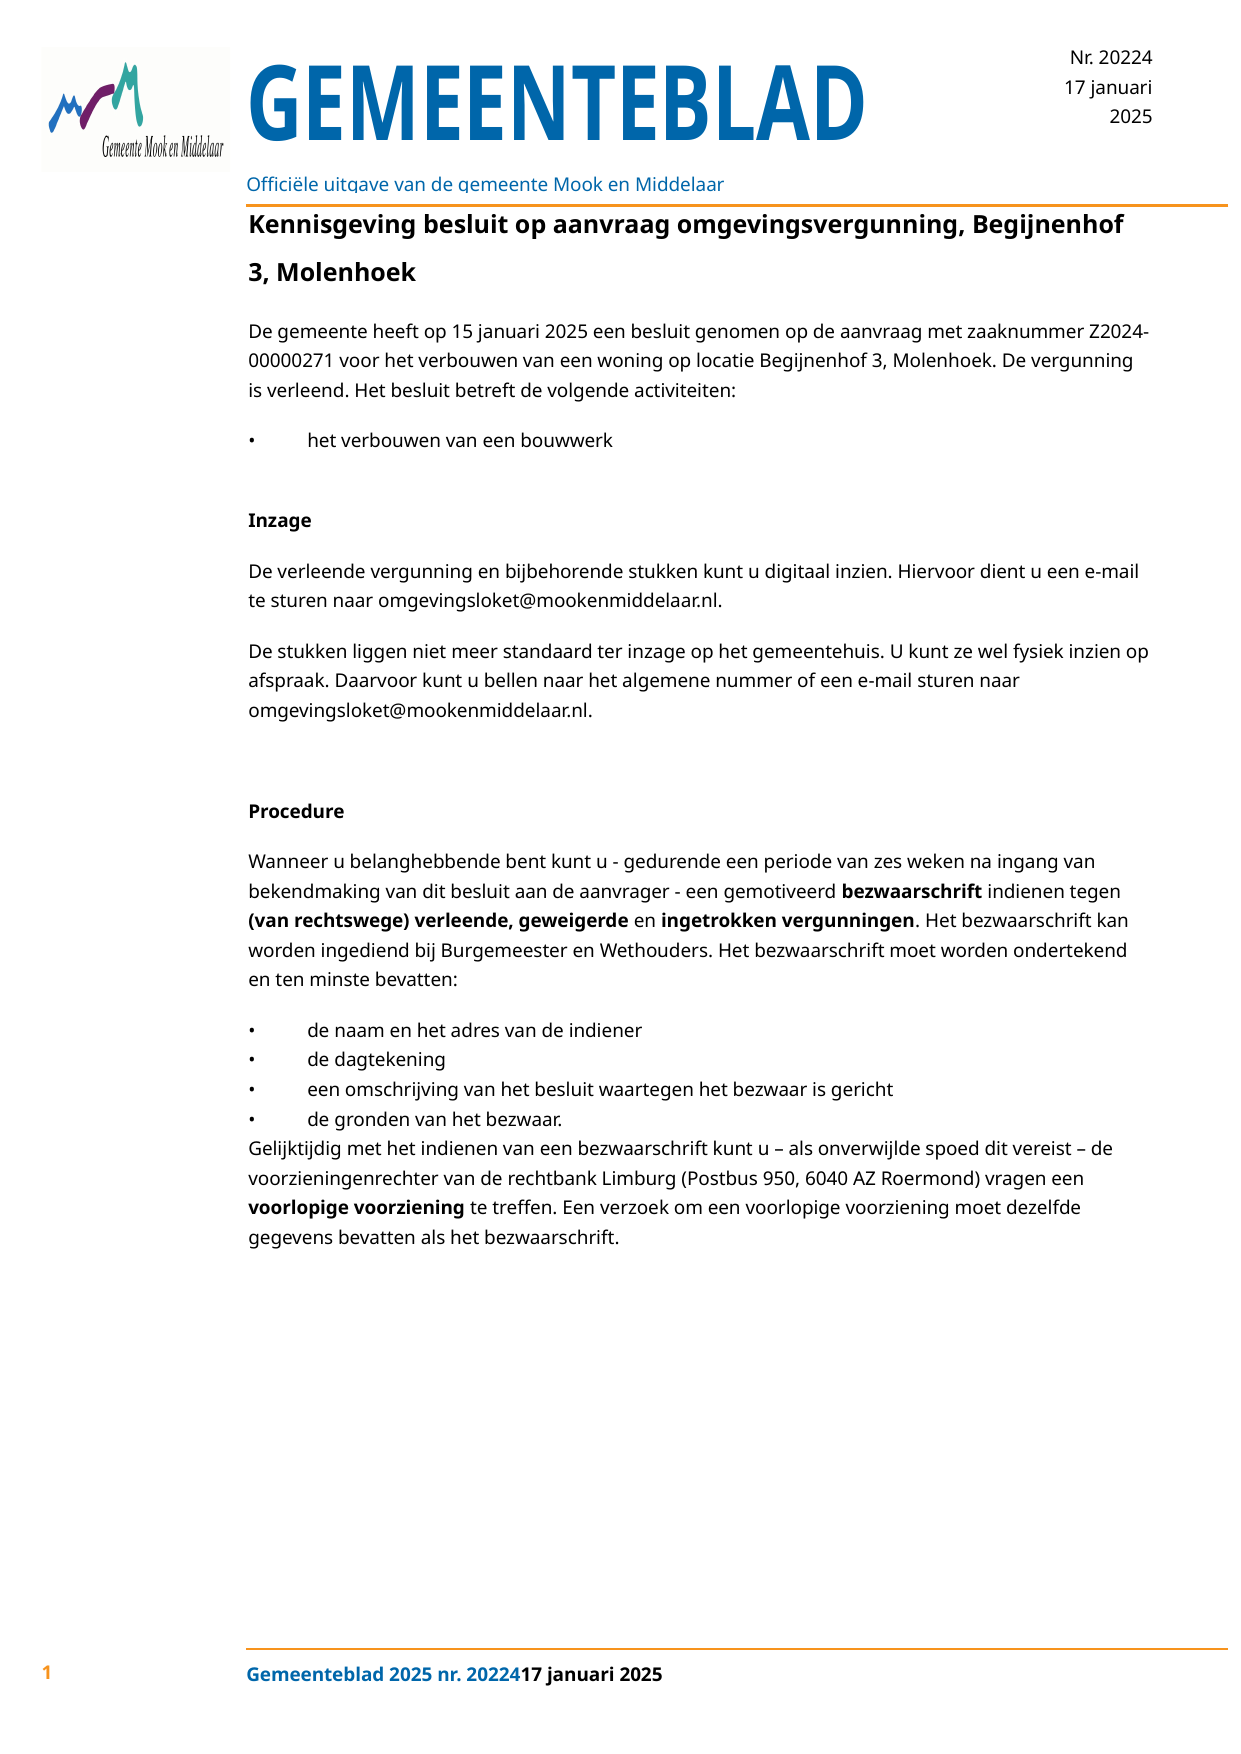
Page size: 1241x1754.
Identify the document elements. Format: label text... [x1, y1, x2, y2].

list de dagtekening [248, 1047, 1152, 1072]
text Inzage [248, 507, 1152, 533]
list het verbouwen van een bouwwerk [248, 427, 1152, 453]
text De verleende vergunning en bijbehorende stukken kunt u digitaal inzien. Hiervoor dient u een e-mail te sturen naar omgevingsloket@mookenmiddelaar.nl. [248, 558, 1152, 613]
list de naam en het adres van de indiener [248, 1017, 1152, 1043]
text De gemeente heeft op 15 januari 2025 een besluit genomen op de aanvraag met zaaknummer Z2024-00000271 voor het verbouwen van een woning op locatie Begijnenhof 3, Molenhoek. De vergunning is verleend. Het besluit betreft de volgende activiteiten: [248, 318, 1152, 403]
text De stukken liggen niet meer standaard ter inzage op het gemeentehuis. U kunt ze wel fysiek inzien op afspraak. Daarvoor kunt u bellen naar het algemene nummer of een e-mail sturen naar omgevingsloket@mookenmiddelaar.nl. [248, 638, 1152, 723]
list een omschrijving van het besluit waartegen het bezwaar is gericht [248, 1076, 1152, 1102]
text Kennisgeving besluit op aanvraag omgevingsvergunning, Begijnenhof 3, Molenhoek [248, 207, 1152, 288]
list de gronden van het bezwaar. [248, 1106, 1152, 1132]
picture [41, 47, 231, 172]
text Procedure [248, 798, 1152, 824]
text Gelijktijdig met het indienen van een bezwaarschrift kunt u – als onverwijlde spoed dit vereist – de voorzieningenrechter van de rechtbank Limburg (Postbus 950, 6040 AZ Roermond) vragen een voorlopige voorziening te treffen. Een verzoek om een voorlopige voorziening moet dezelfde gegevens bevatten als het bezwaarschrift. [248, 1135, 1152, 1250]
text Wanneer u belanghebbende bent kunt u - gedurende een periode van zes weken na ingang van bekendmaking van dit besluit aan de aanvrager - een gemotiveerd bezwaarschrift indienen tegen (van rechtswege) verleende, geweigerde en ingetrokken vergunningen. Het bezwaarschrift kan worden ingediend bij Burgemeester en Wethouders. Het bezwaarschrift moet worden ondertekend en ten minste bevatten: [248, 848, 1152, 992]
